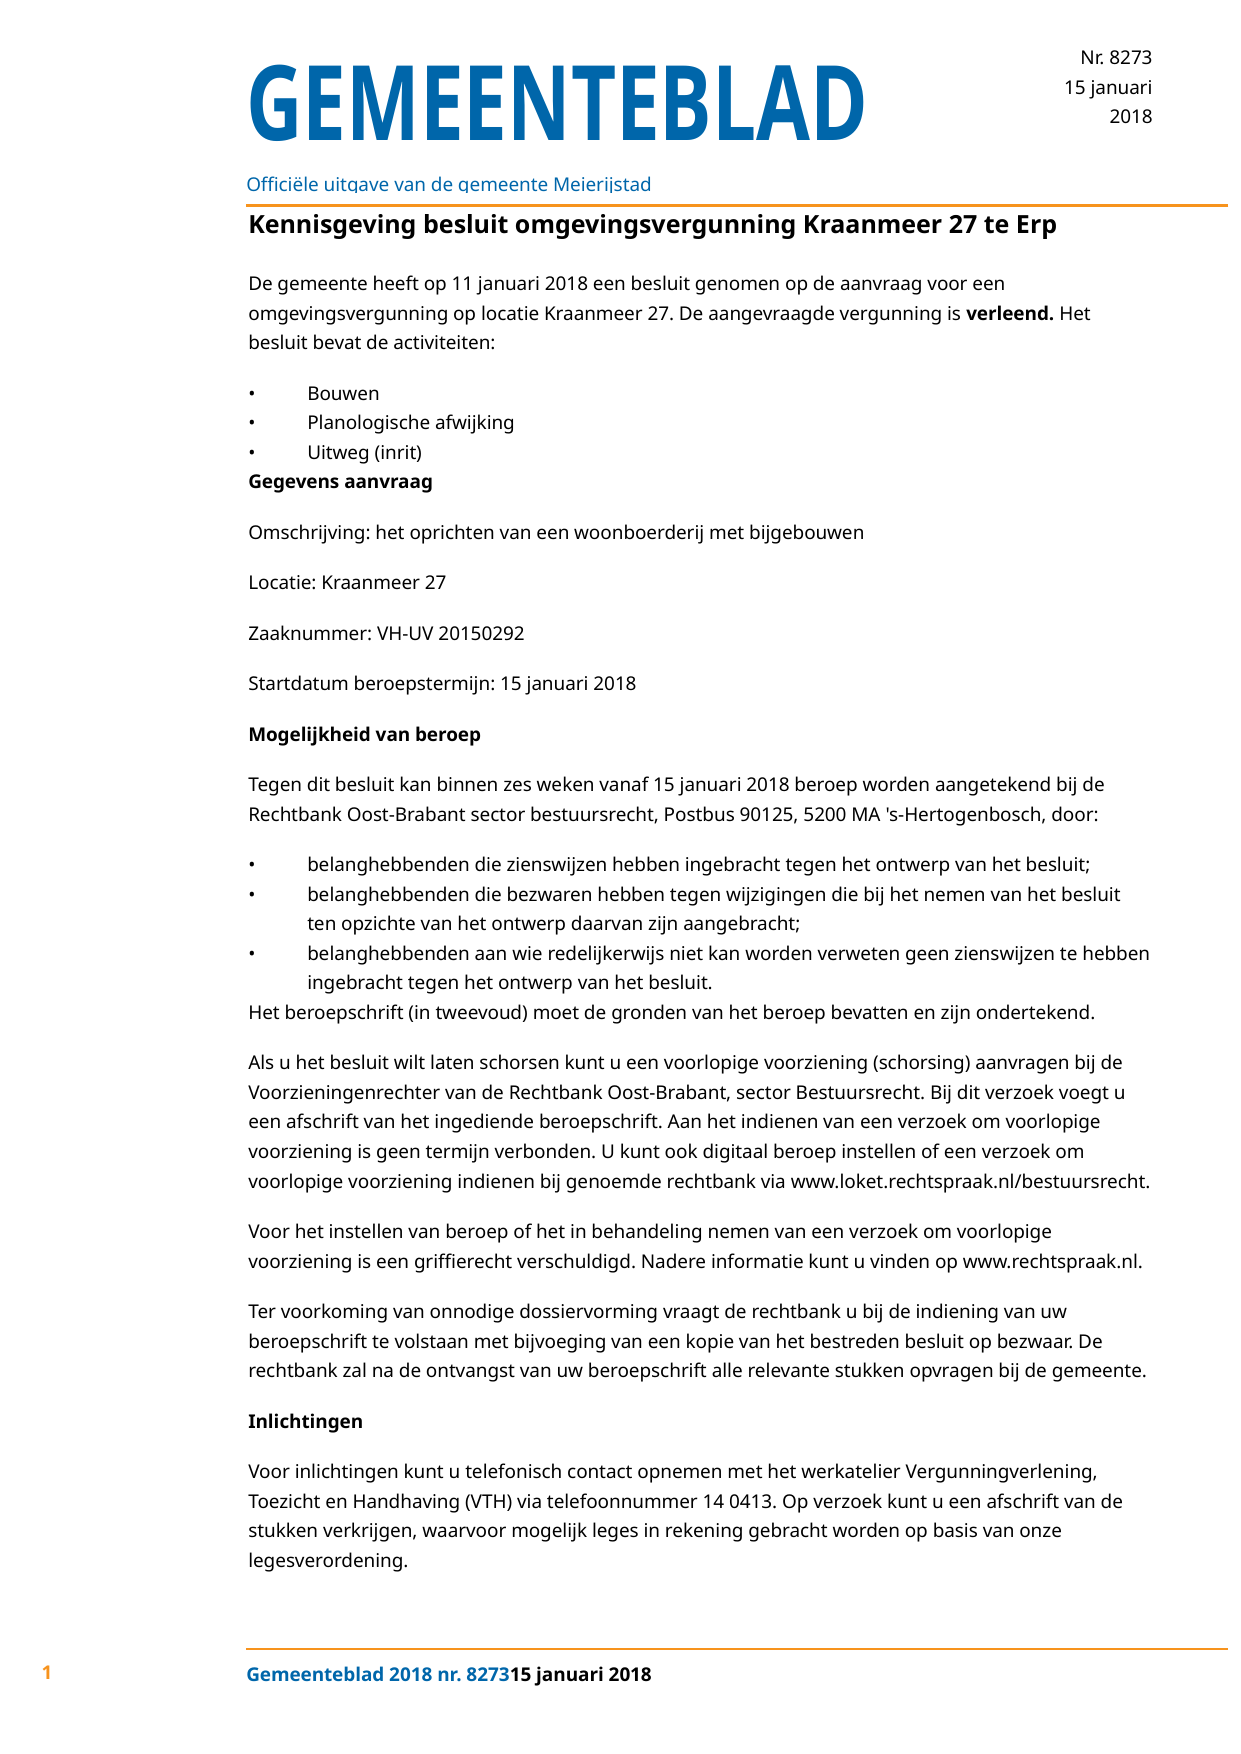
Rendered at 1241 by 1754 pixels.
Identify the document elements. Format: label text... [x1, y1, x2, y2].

text Gegevens aanvraag [248, 469, 1152, 494]
text Inlichtingen [248, 1408, 1152, 1433]
text Locatie: Kraanmeer 27 [248, 569, 1152, 595]
text Mogelijkheid van beroep [248, 721, 1152, 746]
text Omschrijving: het oprichten van een woonboerderij met bijgebouwen [248, 519, 1152, 545]
list Bouwen [248, 380, 1152, 406]
text Voor inlichtingen kunt u telefonisch contact opnemen met het werkatelier Vergunningverlening, Toezicht en Handhaving (VTH) via telefoonnummer 14 0413. Op verzoek kunt u een afschrift van de stukken verkrijgen, waarvoor mogelijk leges in rekening gebracht worden op basis van onze legesverordening. [248, 1458, 1152, 1573]
text Tegen dit besluit kan binnen zes weken vanaf 15 januari 2018 beroep worden aangetekend bij de Rechtbank Oost-Brabant sector bestuursrecht, Postbus 90125, 5200 MA 's-Hertogenbosch, door: [248, 771, 1152, 826]
text Zaaknummer: VH-UV 20150292 [248, 620, 1152, 646]
list Planologische afwijking [248, 409, 1152, 435]
list belanghebbenden aan wie redelijkerwijs niet kan worden verweten geen zienswijzen te hebben ingebracht tegen het ontwerp van het besluit. [248, 940, 1152, 995]
text Voor het instellen van beroep of het in behandeling nemen van een verzoek om voorlopige voorziening is een griffierecht verschuldigd. Nadere informatie kunt u vinden op www.rechtspraak.nl. [248, 1218, 1152, 1273]
list belanghebbenden die bezwaren hebben tegen wijzigingen die bij het nemen van het besluit ten opzichte van het ontwerp daarvan zijn aangebracht; [248, 881, 1152, 936]
text Ter voorkoming van onnodige dossiervorming vraagt de rechtbank u bij de indiening van uw beroepschrift te volstaan met bijvoeging van een kopie van het bestreden besluit op bezwaar. De rechtbank zal na de ontvangst van uw beroepschrift alle relevante stukken opvragen bij de gemeente. [248, 1298, 1152, 1383]
text Het beroepschrift (in tweevoud) moet de gronden van het beroep bevatten en zijn ondertekend. [248, 999, 1152, 1025]
list belanghebbenden die zienswijzen hebben ingebracht tegen het ontwerp van het besluit; [248, 851, 1152, 877]
text De gemeente heeft op 11 januari 2018 een besluit genomen op de aanvraag voor een omgevingsvergunning op locatie Kraanmeer 27. De aangevraagde vergunning is verleend. Het besluit bevat de activiteiten: [248, 270, 1152, 355]
picture [41, 47, 231, 172]
text Startdatum beroepstermijn: 15 januari 2018 [248, 670, 1152, 696]
text Kennisgeving besluit omgevingsvergunning Kraanmeer 27 te Erp [248, 207, 1152, 241]
list Uitweg (inrit) [248, 439, 1152, 465]
text Als u het besluit wilt laten schorsen kunt u een voorlopige voorziening (schorsing) aanvragen bij de Voorzieningenrechter van de Rechtbank Oost-Brabant, sector Bestuursrecht. Bij dit verzoek voegt u een afschrift van het ingediende beroepschrift. Aan het indienen van een verzoek om voorlopige voorziening is geen termijn verbonden. U kunt ook digitaal beroep instellen of een verzoek om voorlopige voorziening indienen bij genoemde rechtbank via www.loket.rechtspraak.nl/bestuursrecht. [248, 1049, 1152, 1193]
